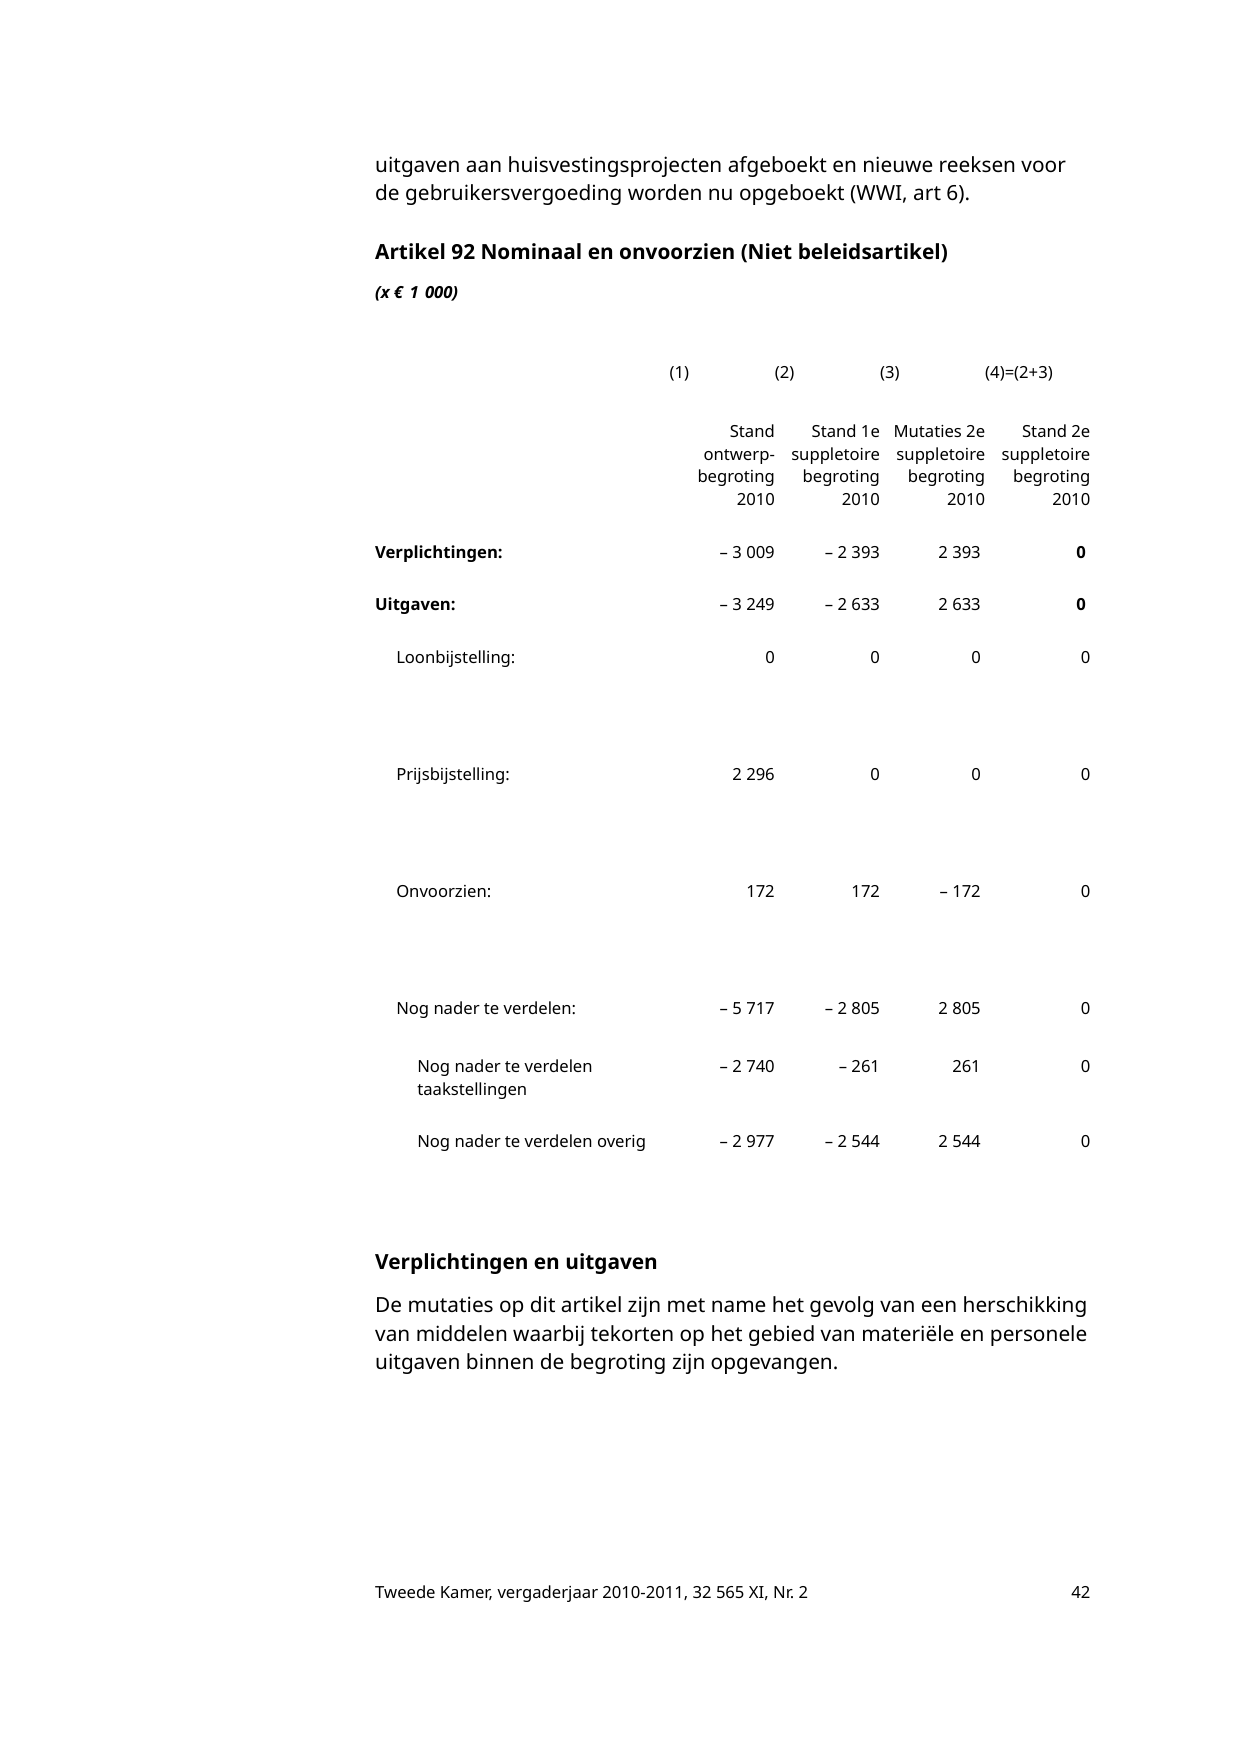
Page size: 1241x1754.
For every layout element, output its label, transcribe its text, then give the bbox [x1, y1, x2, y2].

table_cell Mutaties 2e suppletoire begroting 2010 [880, 419, 985, 540]
table_cell 0 [669, 646, 774, 704]
table_cell [375, 763, 396, 821]
table_cell Prijsbijstelling: [396, 763, 669, 821]
table_cell 0 [880, 646, 985, 704]
table_cell [375, 419, 669, 540]
table_cell Nog nader te verdelen: [396, 996, 669, 1055]
text Artikel 92 Nominaal en onvoorzien (Niet beleidsartikel) [375, 237, 1090, 265]
table_cell [669, 938, 774, 996]
table_cell Stand ontwerp-begroting 2010 [669, 419, 774, 540]
table_cell – 261 [775, 1055, 880, 1130]
table_cell [375, 704, 669, 762]
table_cell [880, 821, 985, 879]
table_cell [396, 1055, 417, 1130]
table_cell [375, 938, 669, 996]
table_cell 2 805 [880, 996, 985, 1055]
table_cell Loonbijstelling: [396, 646, 669, 704]
table_cell 0 [985, 593, 1090, 646]
table_cell – 2 977 [669, 1130, 774, 1188]
table_cell – 2 393 [775, 540, 880, 593]
table_cell [375, 1055, 396, 1130]
table_cell 0 [985, 879, 1090, 938]
table_cell 0 [775, 646, 880, 704]
table_cell [375, 996, 396, 1055]
table_cell [375, 879, 396, 938]
table_cell [669, 704, 774, 762]
table_cell 2 393 [880, 540, 985, 593]
table_cell 261 [880, 1055, 985, 1130]
table_cell 2 296 [669, 763, 774, 821]
table_cell Uitgaven: [375, 593, 669, 646]
table_cell Verplichtingen: [375, 540, 669, 593]
table_cell 0 [985, 1055, 1090, 1130]
table_cell 0 [985, 996, 1090, 1055]
table_cell [985, 704, 1090, 762]
table_header (1) [669, 361, 774, 419]
table_cell – 3 249 [669, 593, 774, 646]
table_cell – 172 [880, 879, 985, 938]
table_cell [880, 938, 985, 996]
table_cell 172 [669, 879, 774, 938]
table_cell [985, 938, 1090, 996]
table_cell 0 [985, 763, 1090, 821]
table_cell 0 [880, 763, 985, 821]
text Verplichtingen en uitgaven [375, 1247, 1090, 1275]
table_cell [775, 704, 880, 762]
table_cell Stand 2e suppletoire begroting 2010 [985, 419, 1090, 540]
table_cell Nog nader te verdelen taakstellingen [417, 1055, 669, 1130]
table_header (3) [880, 361, 985, 419]
table_cell Stand 1e suppletoire begroting 2010 [775, 419, 880, 540]
text De mutaties op dit artikel zijn met name het gevolg van een herschikking van middelen waarbij tekorten op het gebied van materiële en personele uitgaven binnen de begroting zijn opgevangen. [375, 1290, 1090, 1376]
table_cell 0 [985, 540, 1090, 593]
table_cell [880, 704, 985, 762]
table_cell 2 544 [880, 1130, 985, 1188]
table_cell [375, 646, 396, 704]
table_cell [375, 1130, 396, 1188]
table_cell Onvoorzien: [396, 879, 669, 938]
table_cell [396, 1130, 417, 1188]
table_cell [985, 821, 1090, 879]
table_cell 172 [775, 879, 880, 938]
table_cell – 2 805 [775, 996, 880, 1055]
table_header [375, 361, 669, 419]
table_cell 0 [985, 646, 1090, 704]
table_cell 0 [775, 763, 880, 821]
table_header (4)=(2+3) [985, 361, 1090, 419]
table_cell 2 633 [880, 593, 985, 646]
table_cell 0 [985, 1130, 1090, 1188]
table_cell – 5 717 [669, 996, 774, 1055]
text (x € 1 000) [375, 280, 1090, 303]
table_cell [669, 821, 774, 879]
table_header (2) [775, 361, 880, 419]
table_cell – 2 544 [775, 1130, 880, 1188]
table_cell [375, 821, 669, 879]
table_cell – 3 009 [669, 540, 774, 593]
table_cell – 2 740 [669, 1055, 774, 1130]
table_cell [775, 821, 880, 879]
text uitgaven aan huisvestingsprojecten afgeboekt en nieuwe reeksen voor de gebruikersvergoeding worden nu opgeboekt (WWI, art 6). [375, 150, 1090, 207]
table_cell Nog nader te verdelen overig [417, 1130, 669, 1188]
table_cell – 2 633 [775, 593, 880, 646]
table_cell [775, 938, 880, 996]
